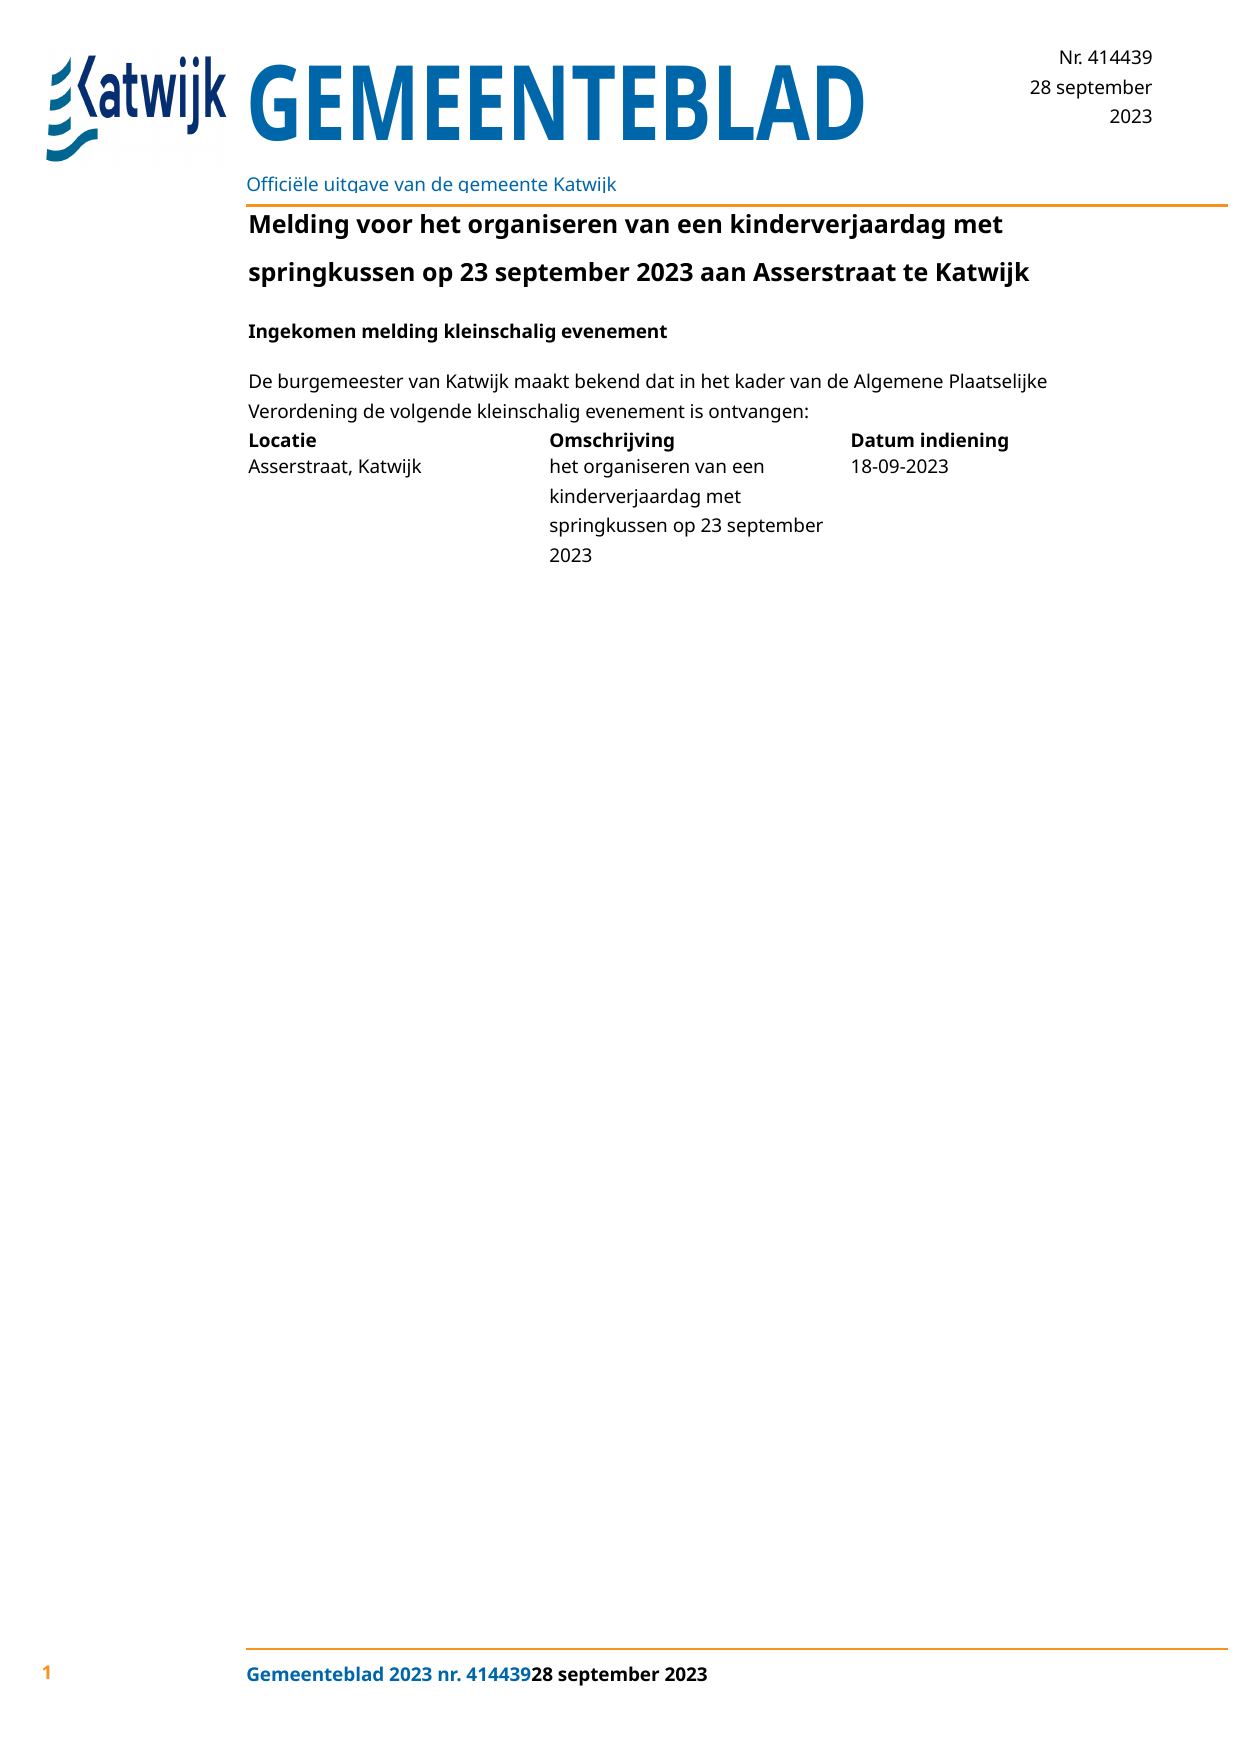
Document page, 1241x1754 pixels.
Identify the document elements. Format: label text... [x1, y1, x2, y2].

table_cell het organiseren van een kinderverjaardag met springkussen op 23 september 2023 [549, 453, 850, 568]
text Ingekomen melding kleinschalig evenement [248, 318, 1152, 344]
table_header Omschrijving [549, 428, 850, 453]
table_header Datum indiening [850, 428, 1152, 453]
text De burgemeester van Katwijk maakt bekend dat in het kader van de Algemene Plaatselijke Verordening de volgende kleinschalig evenement is ontvangen: [248, 368, 1152, 424]
text Melding voor het organiseren van een kinderverjaardag met springkussen op 23 september 2023 aan Asserstraat te Katwijk [248, 207, 1152, 288]
table_header Locatie [248, 428, 549, 453]
picture [41, 47, 231, 172]
table_cell Asserstraat, Katwijk [248, 453, 549, 568]
table_cell 18-09-2023 [850, 453, 1152, 568]
